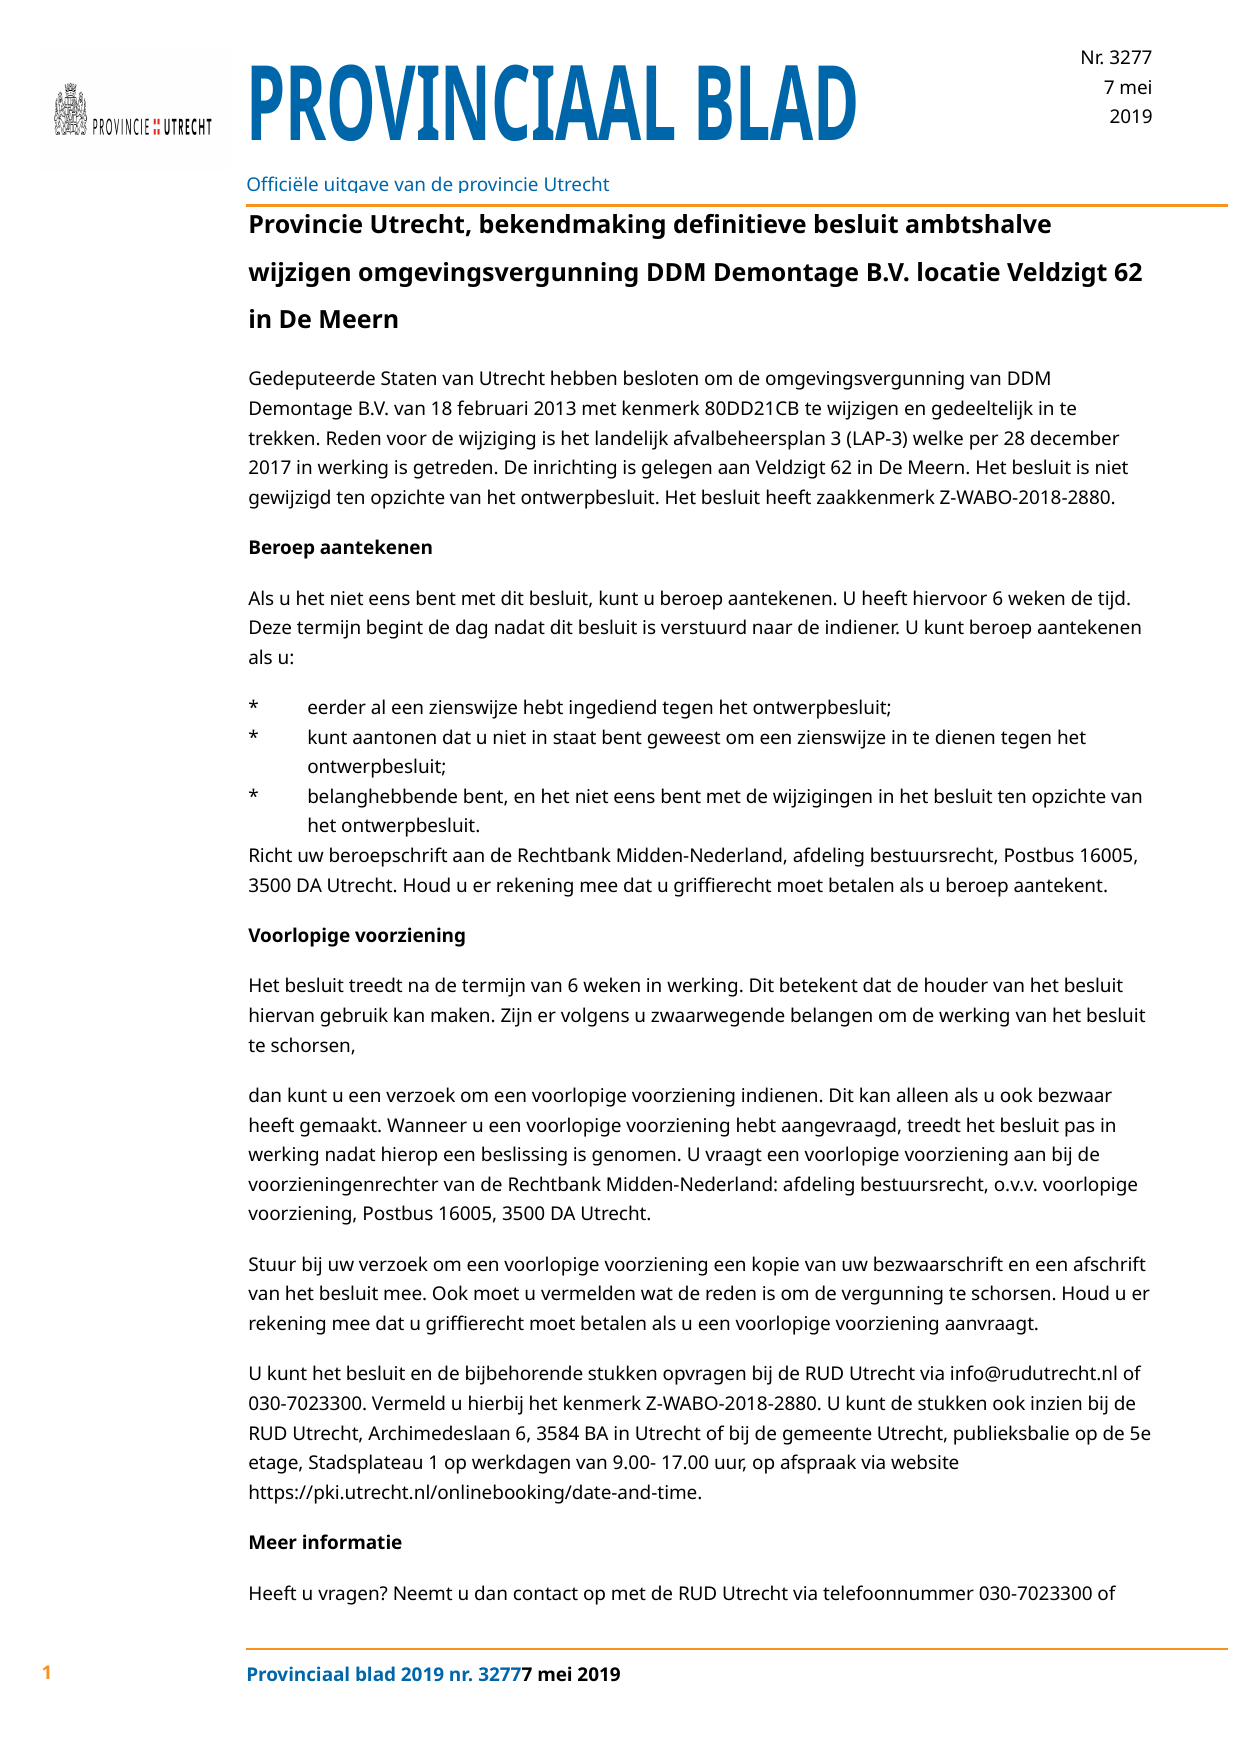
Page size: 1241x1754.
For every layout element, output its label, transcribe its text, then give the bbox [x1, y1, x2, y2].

list eerder al een zienswijze hebt ingediend tegen het ontwerpbesluit; [248, 694, 1152, 720]
text Richt uw beroepschrift aan de Rechtbank Midden-Nederland, afdeling bestuursrecht, Postbus 16005, 3500 DA Utrecht. Houd u er rekening mee dat u griffierecht moet betalen als u beroep aantekent. [248, 842, 1152, 897]
text dan kunt u een verzoek om een voorlopige voorziening indienen. Dit kan alleen als u ook bezwaar heeft gemaakt. Wanneer u een voorlopige voorziening hebt aangevraagd, treedt het besluit pas in werking nadat hierop een beslissing is genomen. U vraagt een voorlopige voorziening aan bij de voorzieningenrechter van de Rechtbank Midden-Nederland: afdeling bestuursrecht, o.v.v. voorlopige voorziening, Postbus 16005, 3500 DA Utrecht. [248, 1082, 1152, 1226]
list belanghebbende bent, en het niet eens bent met de wijzigingen in het besluit ten opzichte van het ontwerpbesluit. [248, 783, 1152, 838]
picture [41, 47, 231, 172]
list kunt aantonen dat u niet in staat bent geweest om een zienswijze in te dienen tegen het ontwerpbesluit; [248, 724, 1152, 779]
text Het besluit treedt na de termijn van 6 weken in werking. Dit betekent dat de houder van het besluit hiervan gebruik kan maken. Zijn er volgens u zwaarwegende belangen om de werking van het besluit te schorsen, [248, 973, 1152, 1057]
text Stuur bij uw verzoek om een voorlopige voorziening een kopie van uw bezwaarschrift en een afschrift van het besluit mee. Ook moet u vermelden wat de reden is om de vergunning te schorsen. Houd u er rekening mee dat u griffierecht moet betalen als u een voorlopige voorziening aanvraagt. [248, 1251, 1152, 1336]
text Voorlopige voorziening [248, 922, 1152, 948]
text Gedeputeerde Staten van Utrecht hebben besloten om de omgevingsvergunning van DDM Demontage B.V. van 18 februari 2013 met kenmerk 80DD21CB te wijzigen en gedeeltelijk in te trekken. Reden voor de wijziging is het landelijk afvalbeheersplan 3 (LAP-3) welke per 28 december 2017 in werking is getreden. De inrichting is gelegen aan Veldzigt 62 in De Meern. Het besluit is niet gewijzigd ten opzichte van het ontwerpbesluit. Het besluit heeft zaakkenmerk Z-WABO-2018-2880. [248, 366, 1152, 509]
text Meer informatie [248, 1529, 1152, 1555]
text Heeft u vragen? Neemt u dan contact op met de RUD Utrecht via telefoonnummer 030-7023300 of [248, 1580, 1152, 1605]
text U kunt het besluit en de bijbehorende stukken opvragen bij de RUD Utrecht via info@rudutrecht.nl of 030-7023300. Vermeld u hierbij het kenmerk Z-WABO-2018-2880. U kunt de stukken ook inzien bij de RUD Utrecht, Archimedeslaan 6, 3584 BA in Utrecht of bij de gemeente Utrecht, publieksbalie op de 5e etage, Stadsplateau 1 op werkdagen van 9.00- 17.00 uur, op afspraak via website https://pki.utrecht.nl/onlinebooking/date-and-time. [248, 1361, 1152, 1504]
text Als u het niet eens bent met dit besluit, kunt u beroep aantekenen. U heeft hiervoor 6 weken de tijd. Deze termijn begint de dag nadat dit besluit is verstuurd naar de indiener. U kunt beroep aantekenen als u: [248, 585, 1152, 669]
text Beroep aantekenen [248, 534, 1152, 560]
text Provincie Utrecht, bekendmaking definitieve besluit ambtshalve wijzigen omgevingsvergunning DDM Demontage B.V. locatie Veldzigt 62 in De Meern [248, 207, 1152, 336]
